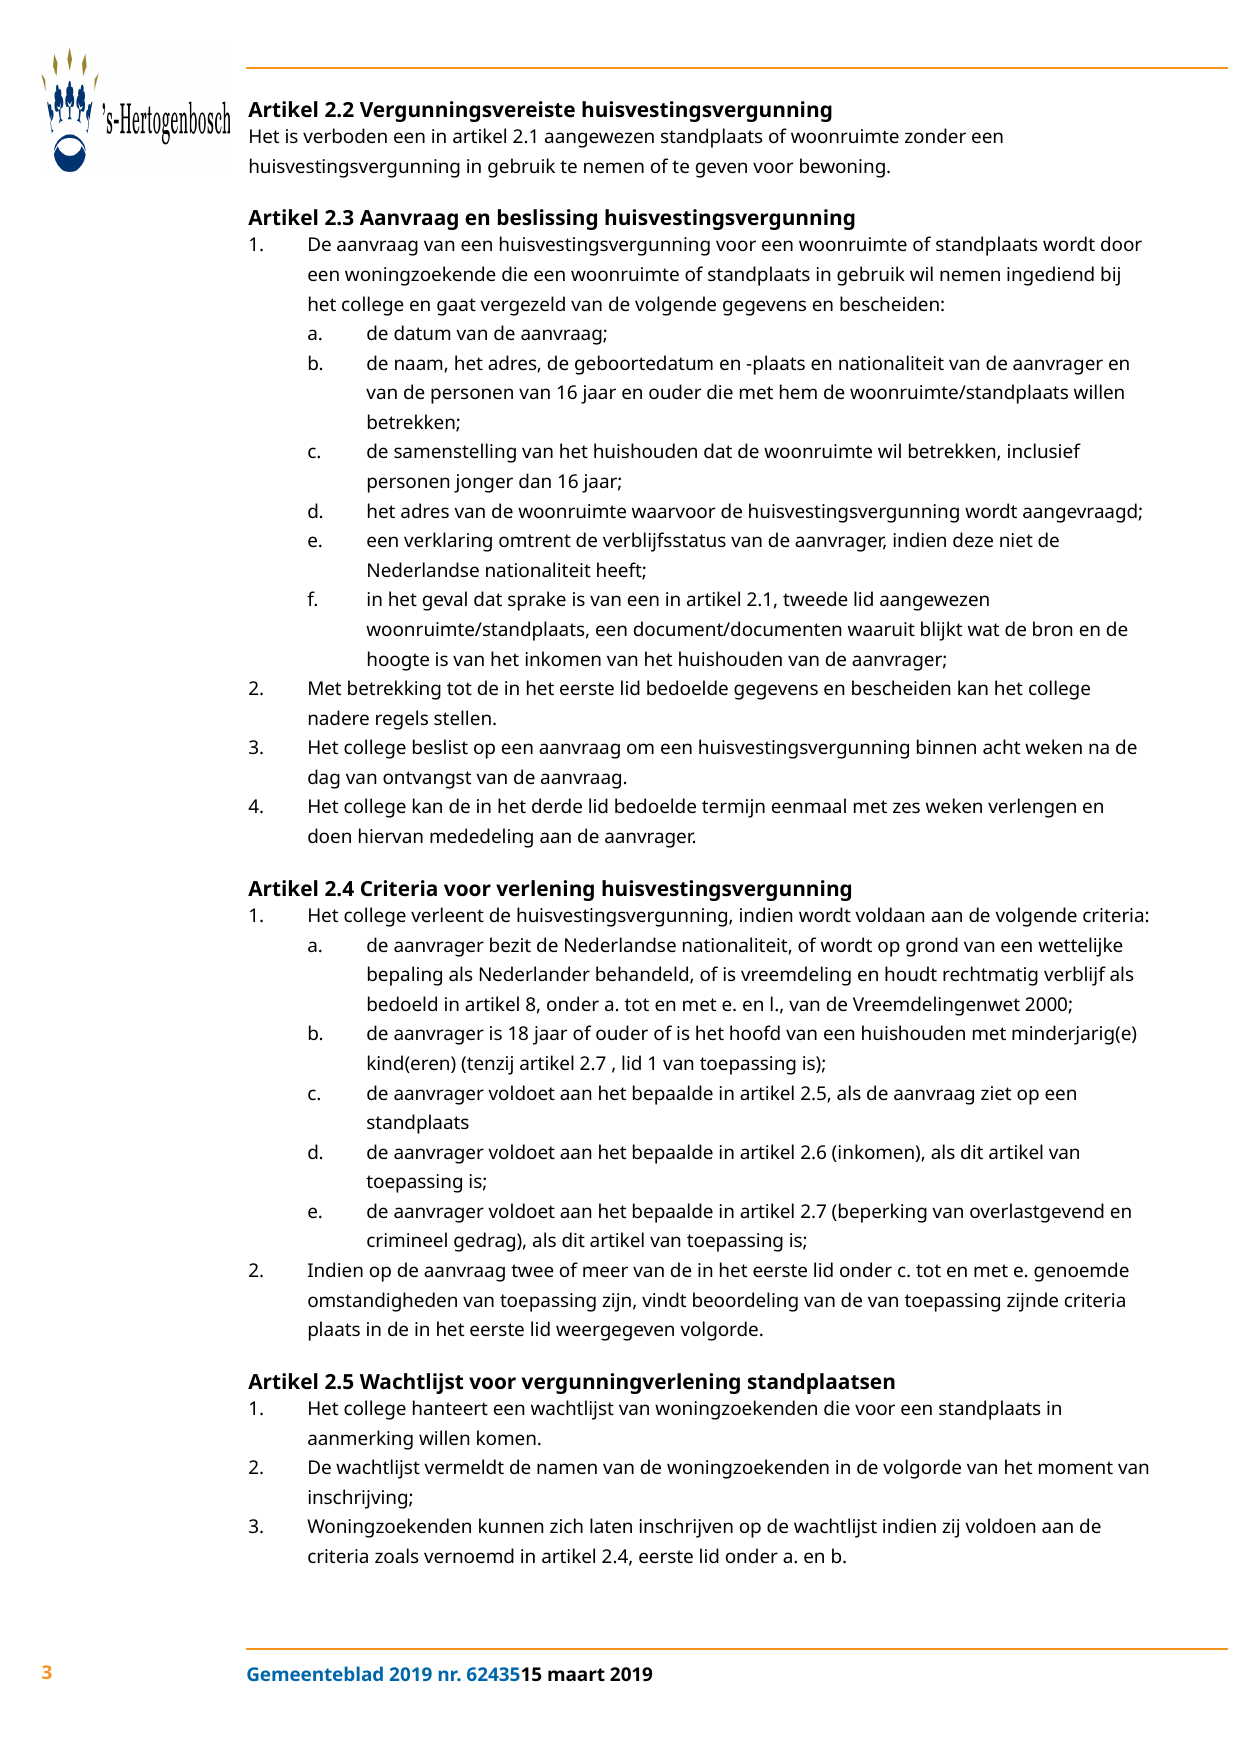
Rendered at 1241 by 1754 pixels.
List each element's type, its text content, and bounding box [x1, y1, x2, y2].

list de aanvrager voldoet aan het bepaalde in artikel 2.7 (beperking van overlastgevend en crimineel gedrag), als dit artikel van toepassing is; [307, 1198, 1152, 1253]
list de samenstelling van het huishouden dat de woonruimte wil betrekken, inclusief personen jonger dan 16 jaar; [307, 439, 1152, 494]
list Woningzoekenden kunnen zich laten inschrijven op de wachtlijst indien zij voldoen aan de criteria zoals vernoemd in artikel 2.4, eerste lid onder a. en b. [248, 1513, 1152, 1569]
list Het college kan de in het derde lid bedoelde termijn eenmaal met zes weken verlengen en doen hiervan mededeling aan de aanvrager. [248, 794, 1152, 849]
list de aanvrager is 18 jaar of ouder of is het hoofd van een huishouden met minderjarig(e) kind(eren) (tenzij artikel 2.7 , lid 1 van toepassing is); [307, 1021, 1152, 1076]
list Het college verleent de huisvestingsvergunning, indien wordt voldaan aan de volgende criteria: [248, 902, 1152, 928]
list Indien op de aanvraag twee of meer van de in het eerste lid onder c. tot en met e. genoemde omstandigheden van toepassing zijn, vindt beoordeling van de van toepassing zijnde criteria plaats in de in het eerste lid weergegeven volgorde. [248, 1257, 1152, 1342]
text Artikel 2.4 Criteria voor verlening huisvestingsvergunning [248, 874, 1152, 902]
list De aanvraag van een huisvestingsvergunning voor een woonruimte of standplaats wordt door een woningzoekende die een woonruimte of standplaats in gebruik wil nemen ingediend bij het college en gaat vergezeld van de volgende gegevens en bescheiden: [248, 232, 1152, 317]
text Artikel 2.5 Wachtlijst voor vergunningverlening standplaatsen [248, 1367, 1152, 1395]
list Het college hanteert een wachtlijst van woningzoekenden die voor een standplaats in aanmerking willen komen. [248, 1395, 1152, 1451]
list de aanvrager bezit de Nederlandse nationaliteit, of wordt op grond van een wettelijke bepaling als Nederlander behandeld, of is vreemdeling en houdt rechtmatig verblijf als bedoeld in artikel 8, onder a. tot en met e. en l., van de Vreemdelingenwet 2000; [307, 932, 1152, 1017]
text Artikel 2.2 Vergunningsvereiste huisvestingsvergunning [248, 95, 1152, 123]
list de datum van de aanvraag; [307, 320, 1152, 346]
list het adres van de woonruimte waarvoor de huisvestingsvergunning wordt aangevraagd; [307, 498, 1152, 524]
list de aanvrager voldoet aan het bepaalde in artikel 2.5, als de aanvraag ziet op een standplaats [307, 1080, 1152, 1135]
text Het is verboden een in artikel 2.1 aangewezen standplaats of woonruimte zonder een huisvestingsvergunning in gebruik te nemen of te geven voor bewoning. [248, 123, 1152, 178]
list Met betrekking tot de in het eerste lid bedoelde gegevens en bescheiden kan het college nadere regels stellen. [248, 675, 1152, 731]
picture [41, 47, 231, 172]
list een verklaring omtrent de verblijfsstatus van de aanvrager, indien deze niet de Nederlandse nationaliteit heeft; [307, 527, 1152, 583]
list in het geval dat sprake is van een in artikel 2.1, tweede lid aangewezen woonruimte/standplaats, een document/documenten waaruit blijkt wat de bron en de hoogte is van het inkomen van het huishouden van de aanvrager; [307, 587, 1152, 672]
list de aanvrager voldoet aan het bepaalde in artikel 2.6 (inkomen), als dit artikel van toepassing is; [307, 1139, 1152, 1194]
list de naam, het adres, de geboortedatum en -plaats en nationaliteit van de aanvrager en van de personen van 16 jaar en ouder die met hem de woonruimte/standplaats willen betrekken; [307, 350, 1152, 435]
text Artikel 2.3 Aanvraag en beslissing huisvestingsvergunning [248, 203, 1152, 232]
list De wachtlijst vermeldt de namen van de woningzoekenden in de volgorde van het moment van inschrijving; [248, 1454, 1152, 1510]
list Het college beslist op een aanvraag om een huisvestingsvergunning binnen acht weken na de dag van ontvangst van de aanvraag. [248, 734, 1152, 790]
